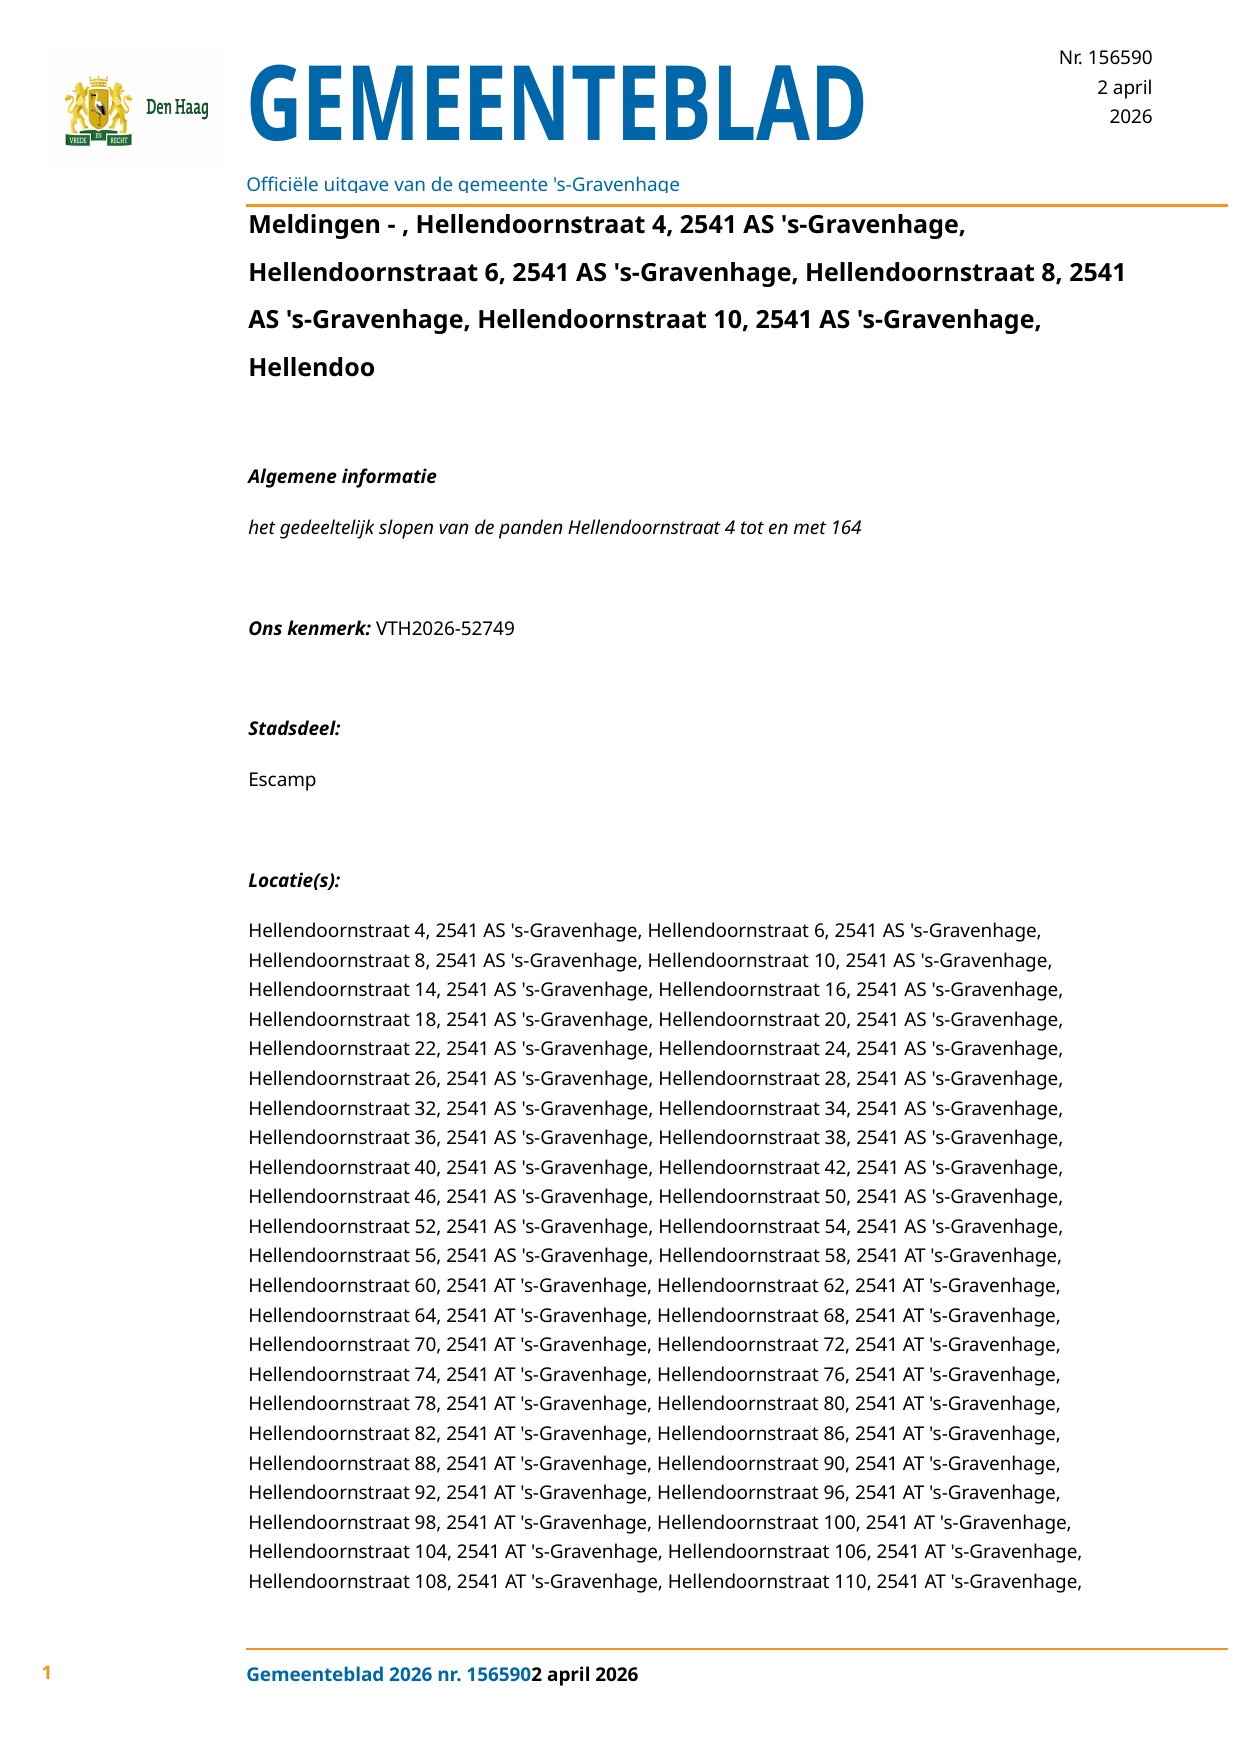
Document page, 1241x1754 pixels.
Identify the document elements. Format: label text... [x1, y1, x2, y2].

text Locatie(s): [248, 867, 1152, 893]
text Algemene informatie [248, 463, 1152, 489]
text Hellendoornstraat 4, 2541 AS 's-Gravenhage, Hellendoornstraat 6, 2541 AS 's-Gravenhage, Hellendoornstraat 8, 2541 AS 's-Gravenhage, Hellendoornstraat 10, 2541 AS 's-Gravenhage, Hellendoornstraat 14, 2541 AS 's-Gravenhage, Hellendoornstraat 16, 2541 AS 's-Gravenhage, Hellendoornstraat 18, 2541 AS 's-Gravenhage, Hellendoornstraat 20, 2541 AS 's-Gravenhage, Hellendoornstraat 22, 2541 AS 's-Gravenhage, Hellendoornstraat 24, 2541 AS 's-Gravenhage, Hellendoornstraat 26, 2541 AS 's-Gravenhage, Hellendoornstraat 28, 2541 AS 's-Gravenhage, Hellendoornstraat 32, 2541 AS 's-Gravenhage, Hellendoornstraat 34, 2541 AS 's-Gravenhage, Hellendoornstraat 36, 2541 AS 's-Gravenhage, Hellendoornstraat 38, 2541 AS 's-Gravenhage, Hellendoornstraat 40, 2541 AS 's-Gravenhage, Hellendoornstraat 42, 2541 AS 's-Gravenhage, Hellendoornstraat 46, 2541 AS 's-Gravenhage, Hellendoornstraat 50, 2541 AS 's-Gravenhage, Hellendoornstraat 52, 2541 AS 's-Gravenhage, Hellendoornstraat 54, 2541 AS 's-Gravenhage, Hellendoornstraat 56, 2541 AS 's-Gravenhage, Hellendoornstraat 58, 2541 AT 's-Gravenhage, Hellendoornstraat 60, 2541 AT 's-Gravenhage, Hellendoornstraat 62, 2541 AT 's-Gravenhage, Hellendoornstraat 64, 2541 AT 's-Gravenhage, Hellendoornstraat 68, 2541 AT 's-Gravenhage, Hellendoornstraat 70, 2541 AT 's-Gravenhage, Hellendoornstraat 72, 2541 AT 's-Gravenhage, Hellendoornstraat 74, 2541 AT 's-Gravenhage, Hellendoornstraat 76, 2541 AT 's-Gravenhage, Hellendoornstraat 78, 2541 AT 's-Gravenhage, Hellendoornstraat 80, 2541 AT 's-Gravenhage, Hellendoornstraat 82, 2541 AT 's-Gravenhage, Hellendoornstraat 86, 2541 AT 's-Gravenhage, Hellendoornstraat 88, 2541 AT 's-Gravenhage, Hellendoornstraat 90, 2541 AT 's-Gravenhage, Hellendoornstraat 92, 2541 AT 's-Gravenhage, Hellendoornstraat 96, 2541 AT 's-Gravenhage, Hellendoornstraat 98, 2541 AT 's-Gravenhage, Hellendoornstraat 100, 2541 AT 's-Gravenhage, Hellendoornstraat 104, 2541 AT 's-Gravenhage, Hellendoornstraat 106, 2541 AT 's-Gravenhage, Hellendoornstraat 108, 2541 AT 's-Gravenhage, Hellendoornstraat 110, 2541 AT 's-Gravenhage, [248, 917, 1152, 1594]
text Meldingen - , Hellendoornstraat 4, 2541 AS 's-Gravenhage, Hellendoornstraat 6, 2541 AS 's-Gravenhage, Hellendoornstraat 8, 2541 AS 's-Gravenhage, Hellendoornstraat 10, 2541 AS 's-Gravenhage, Hellendoo [248, 207, 1152, 384]
picture [41, 47, 231, 172]
text Ons kenmerk: VTH2026-52749 [248, 615, 1152, 641]
text het gedeeltelijk slopen van de panden Hellendoornstraat 4 tot en met 164 [248, 514, 1152, 540]
text Escamp [248, 766, 1152, 792]
text Stadsdeel: [248, 716, 1152, 741]
